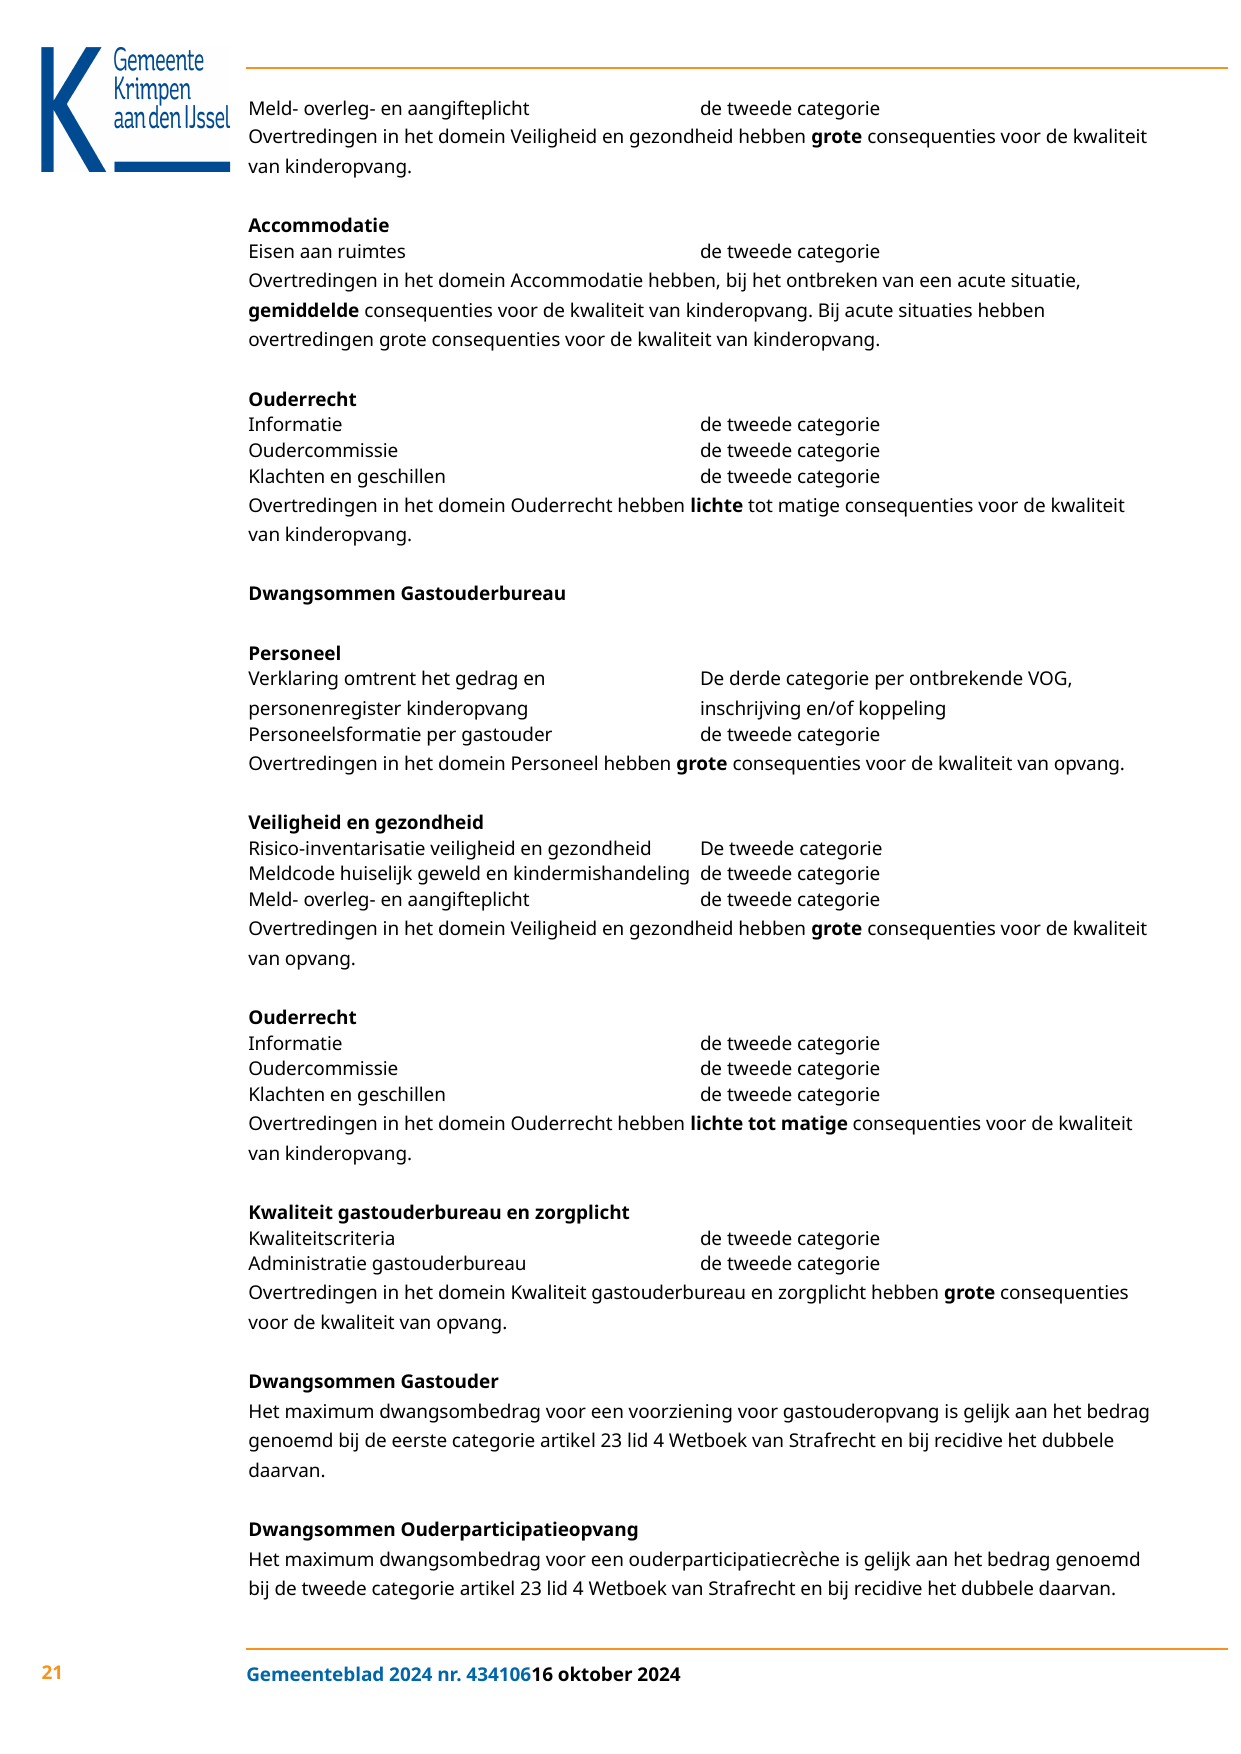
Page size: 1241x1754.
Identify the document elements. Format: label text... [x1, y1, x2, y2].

table_cell De derde categorie per ontbrekende VOG, inschrijving en/of koppeling [700, 666, 1152, 721]
table_cell de tweede categorie [700, 411, 1152, 437]
table_header Ouderrecht [248, 1004, 1152, 1030]
table_cell Oudercommissie [248, 1056, 700, 1081]
table_header Veiligheid en gezondheid [248, 809, 1152, 835]
text Overtredingen in het domein Veiligheid en gezondheid hebben grote consequenties voor de kwaliteit van opvang. [248, 915, 1152, 971]
text Overtredingen in het domein Veiligheid en gezondheid hebben grote consequenties voor de kwaliteit van kinderopvang. [248, 124, 1152, 179]
table_cell de tweede categorie [700, 861, 1152, 886]
table_cell Kwaliteitscriteria [248, 1225, 700, 1251]
table_cell Meld- overleg- en aangifteplicht [248, 886, 700, 912]
table_cell de tweede categorie [700, 95, 1152, 121]
table_cell de tweede categorie [700, 1056, 1152, 1081]
table_cell Risico-inventarisatie veiligheid en gezondheid [248, 835, 700, 861]
table_header Kwaliteit gastouderbureau en zorgplicht [248, 1199, 1152, 1225]
table_cell Eisen aan ruimtes [248, 238, 700, 264]
table_cell De tweede categorie [700, 835, 1152, 861]
table_cell Verklaring omtrent het gedrag en personenregister kinderopvang [248, 666, 700, 721]
table_cell de tweede categorie [700, 721, 1152, 747]
table_header Ouderrecht [248, 386, 1152, 411]
table_cell Informatie [248, 1030, 700, 1056]
table_cell de tweede categorie [700, 463, 1152, 489]
table_header Accommodatie [248, 213, 1152, 238]
table_cell Administratie gastouderbureau [248, 1251, 700, 1276]
table_cell de tweede categorie [700, 1030, 1152, 1056]
table_cell Meld- overleg- en aangifteplicht [248, 95, 700, 121]
text Overtredingen in het domein Personeel hebben grote consequenties voor de kwaliteit van opvang. [248, 750, 1152, 776]
text Overtredingen in het domein Accommodatie hebben, bij het ontbreken van een acute situatie, gemiddelde consequenties voor de kwaliteit van kinderopvang. Bij acute situaties hebben overtredingen grote consequenties voor de kwaliteit van kinderopvang. [248, 267, 1152, 352]
text Dwangsommen Gastouderbureau [248, 581, 1152, 606]
table_cell de tweede categorie [700, 1081, 1152, 1107]
text Overtredingen in het domein Ouderrecht hebben lichte tot matige consequenties voor de kwaliteit van kinderopvang. [248, 1110, 1152, 1166]
table_header Personeel [248, 640, 1152, 666]
table_cell Meldcode huiselijk geweld en kindermishandeling [248, 861, 700, 886]
table_cell de tweede categorie [700, 886, 1152, 912]
text Overtredingen in het domein Kwaliteit gastouderbureau en zorgplicht hebben grote consequenties voor de kwaliteit van opvang. [248, 1279, 1152, 1335]
picture [41, 47, 231, 172]
table_cell Klachten en geschillen [248, 1081, 700, 1107]
table_cell de tweede categorie [700, 1251, 1152, 1276]
text Het maximum dwangsombedrag voor een ouderparticipatiecrèche is gelijk aan het bedrag genoemd bij de tweede categorie artikel 23 lid 4 Wetboek van Strafrecht en bij recidive het dubbele daarvan. [248, 1546, 1152, 1601]
table_cell de tweede categorie [700, 437, 1152, 463]
text Dwangsommen Gastouder [248, 1368, 1152, 1394]
text Het maximum dwangsombedrag voor een voorziening voor gastouderopvang is gelijk aan het bedrag genoemd bij de eerste categorie artikel 23 lid 4 Wetboek van Strafrecht en bij recidive het dubbele daarvan. [248, 1398, 1152, 1483]
table_cell Klachten en geschillen [248, 463, 700, 489]
text Dwangsommen Ouderparticipatieopvang [248, 1516, 1152, 1542]
table_cell Personeelsformatie per gastouder [248, 721, 700, 747]
table_cell de tweede categorie [700, 1225, 1152, 1251]
table_cell Informatie [248, 411, 700, 437]
table_cell de tweede categorie [700, 238, 1152, 264]
text Overtredingen in het domein Ouderrecht hebben lichte tot matige consequenties voor de kwaliteit van kinderopvang. [248, 492, 1152, 547]
table_cell Oudercommissie [248, 437, 700, 463]
